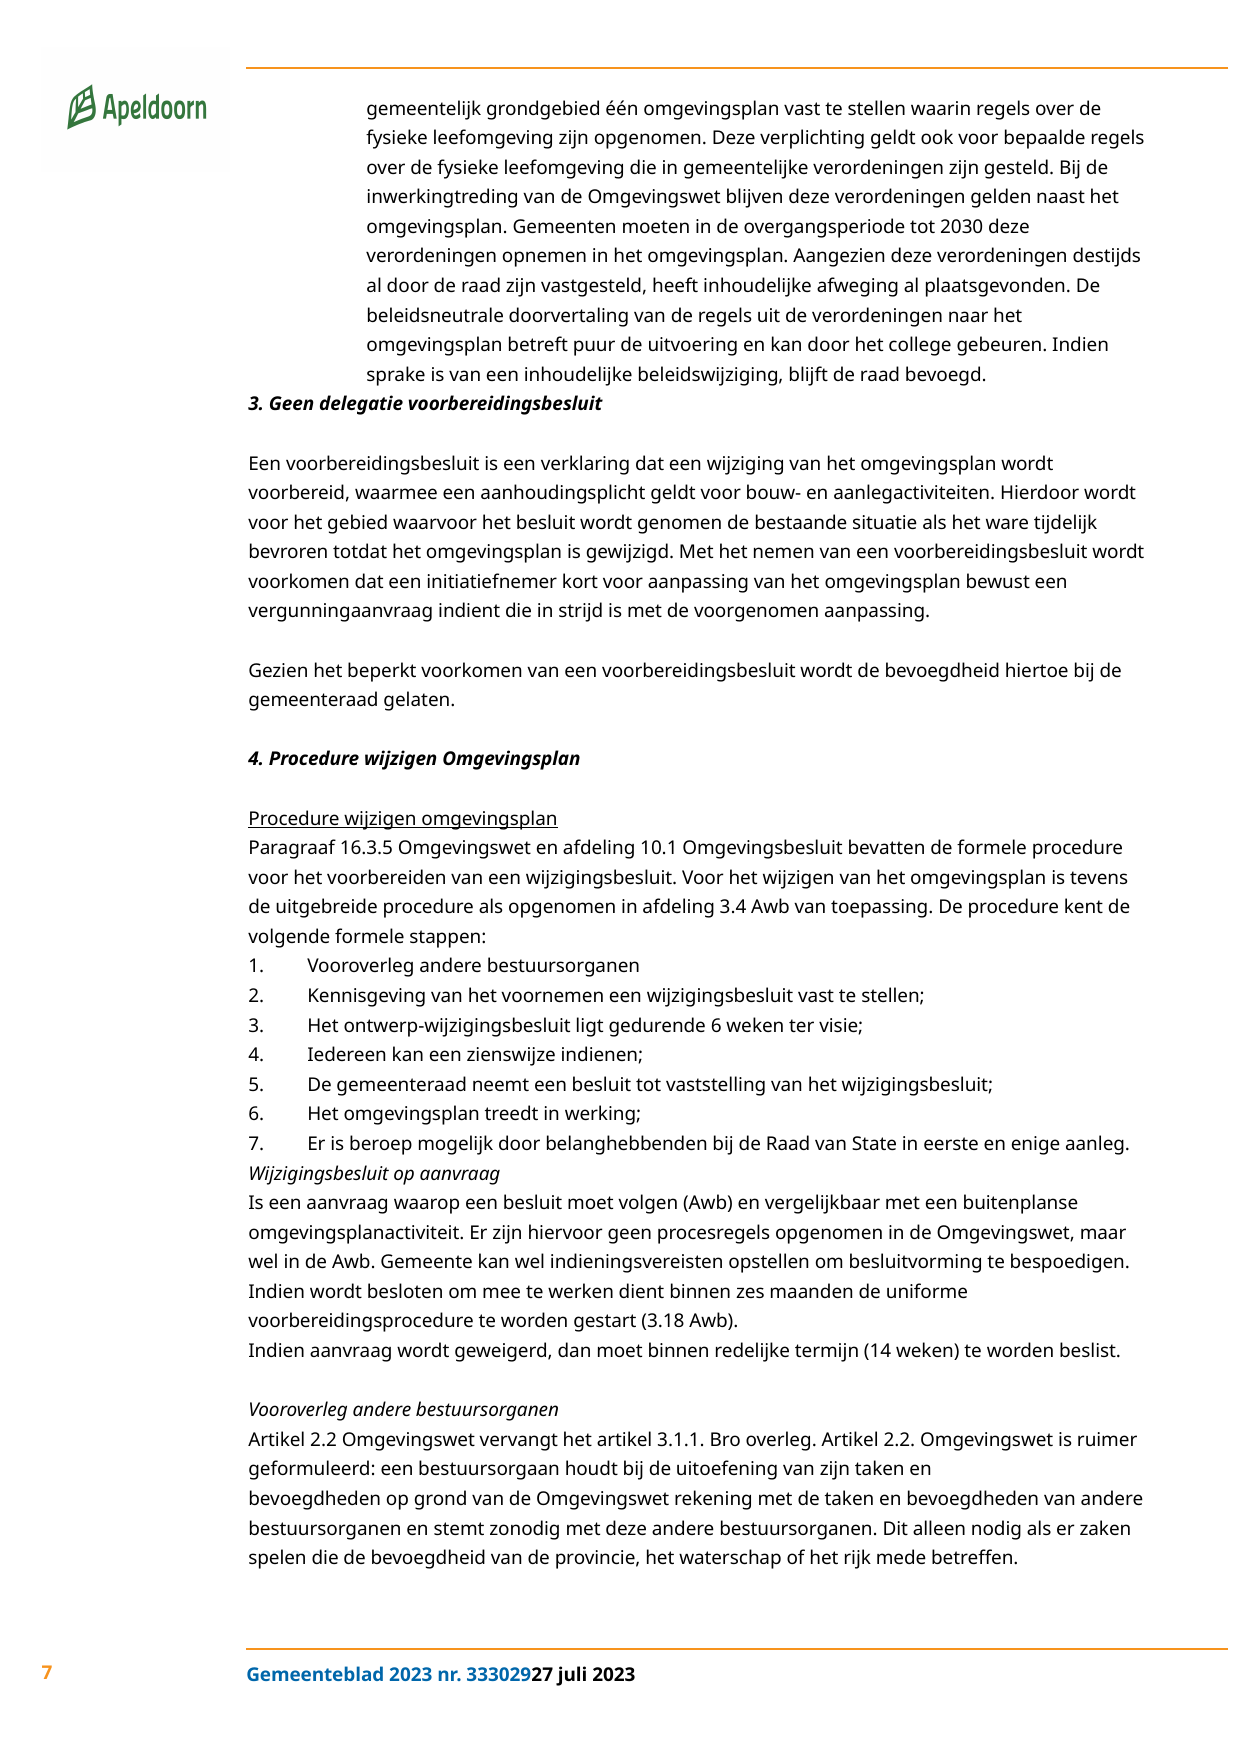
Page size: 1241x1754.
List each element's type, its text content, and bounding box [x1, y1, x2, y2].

text Wijzigingsbesluit op aanvraag [248, 1160, 1152, 1186]
list Er is beroep mogelijk door belanghebbenden bij de Raad van State in eerste en enige aanleg. [248, 1130, 1152, 1156]
text Vooroverleg andere bestuursorganen [248, 1396, 1152, 1422]
text Is een aanvraag waarop een besluit moet volgen (Awb) en vergelijkbaar met een buitenplanse omgevingsplanactiviteit. Er zijn hiervoor geen procesregels opgenomen in de Omgevingswet, maar wel in de Awb. Gemeente kan wel indieningsvereisten opstellen om besluitvorming te bespoedigen. Indien wordt besloten om mee te werken dient binnen zes maanden de uniforme voorbereidingsprocedure te worden gestart (3.18 Awb). [248, 1189, 1152, 1333]
list Het ontwerp-wijzigingsbesluit ligt gedurende 6 weken ter visie; [248, 1012, 1152, 1038]
list Kennisgeving van het voornemen een wijzigingsbesluit vast te stellen; [248, 982, 1152, 1008]
text Een voorbereidingsbesluit is een verklaring dat een wijziging van het omgevingsplan wordt voorbereid, waarmee een aanhoudingsplicht geldt voor bouw- en aanlegactiviteiten. Hierdoor wordt voor het gebied waarvoor het besluit wordt genomen de bestaande situatie als het ware tijdelijk bevroren totdat het omgevingsplan is gewijzigd. Met het nemen van een voorbereidingsbesluit wordt voorkomen dat een initiatiefnemer kort voor aanpassing van het omgevingsplan bewust een vergunningaanvraag indient die in strijd is met de voorgenomen aanpassing. [248, 450, 1152, 623]
text bevoegdheden op grond van de Omgevingswet rekening met de taken en bevoegdheden van andere bestuursorganen en stemt zonodig met deze andere bestuursorganen. Dit alleen nodig als er zaken spelen die de bevoegdheid van de provincie, het waterschap of het rijk mede betreffen. [248, 1485, 1152, 1570]
list Het omgevingsplan treedt in werking; [248, 1101, 1152, 1126]
text 4. Procedure wijzigen Omgevingsplan [248, 746, 1152, 771]
text Procedure wijzigen omgevingsplan [248, 805, 1152, 831]
list Iedereen kan een zienswijze indienen; [248, 1041, 1152, 1067]
text Gezien het beperkt voorkomen van een voorbereidingsbesluit wordt de bevoegdheid hiertoe bij de gemeenteraad gelaten. [248, 657, 1152, 712]
text Paragraaf 16.3.5 Omgevingswet en afdeling 10.1 Omgevingsbesluit bevatten de formele procedure voor het voorbereiden van een wijzigingsbesluit. Voor het wijzigen van het omgevingsplan is tevens de uitgebreide procedure als opgenomen in afdeling 3.4 Awb van toepassing. De procedure kent de volgende formele stappen: [248, 834, 1152, 949]
list Vooroverleg andere bestuursorganen [248, 953, 1152, 978]
text Artikel 2.2 Omgevingswet vervangt het artikel 3.1.1. Bro overleg. Artikel 2.2. Omgevingswet is ruimer geformuleerd: een bestuursorgaan houdt bij de uitoefening van zijn taken en [248, 1426, 1152, 1481]
text Indien aanvraag wordt geweigerd, dan moet binnen redelijke termijn (14 weken) te worden beslist. [248, 1337, 1152, 1363]
text 3. Geen delegatie voorbereidingsbesluit [248, 391, 1152, 416]
list gemeentelijk grondgebied één omgevingsplan vast te stellen waarin regels over de fysieke leefomgeving zijn opgenomen. Deze verplichting geldt ook voor bepaalde regels over de fysieke leefomgeving die in gemeentelijke verordeningen zijn gesteld. Bij de inwerkingtreding van de Omgevingswet blijven deze verordeningen gelden naast het omgevingsplan. Gemeenten moeten in de overgangsperiode tot 2030 deze verordeningen opnemen in het omgevingsplan. Aangezien deze verordeningen destijds al door de raad zijn vastgesteld, heeft inhoudelijke afweging al plaatsgevonden. De beleidsneutrale doorvertaling van de regels uit de verordeningen naar het omgevingsplan betreft puur de uitvoering en kan door het college gebeuren. Indien sprake is van een inhoudelijke beleidswijziging, blijft de raad bevoegd. [307, 95, 1152, 387]
picture [41, 47, 231, 172]
list De gemeenteraad neemt een besluit tot vaststelling van het wijzigingsbesluit; [248, 1071, 1152, 1097]
